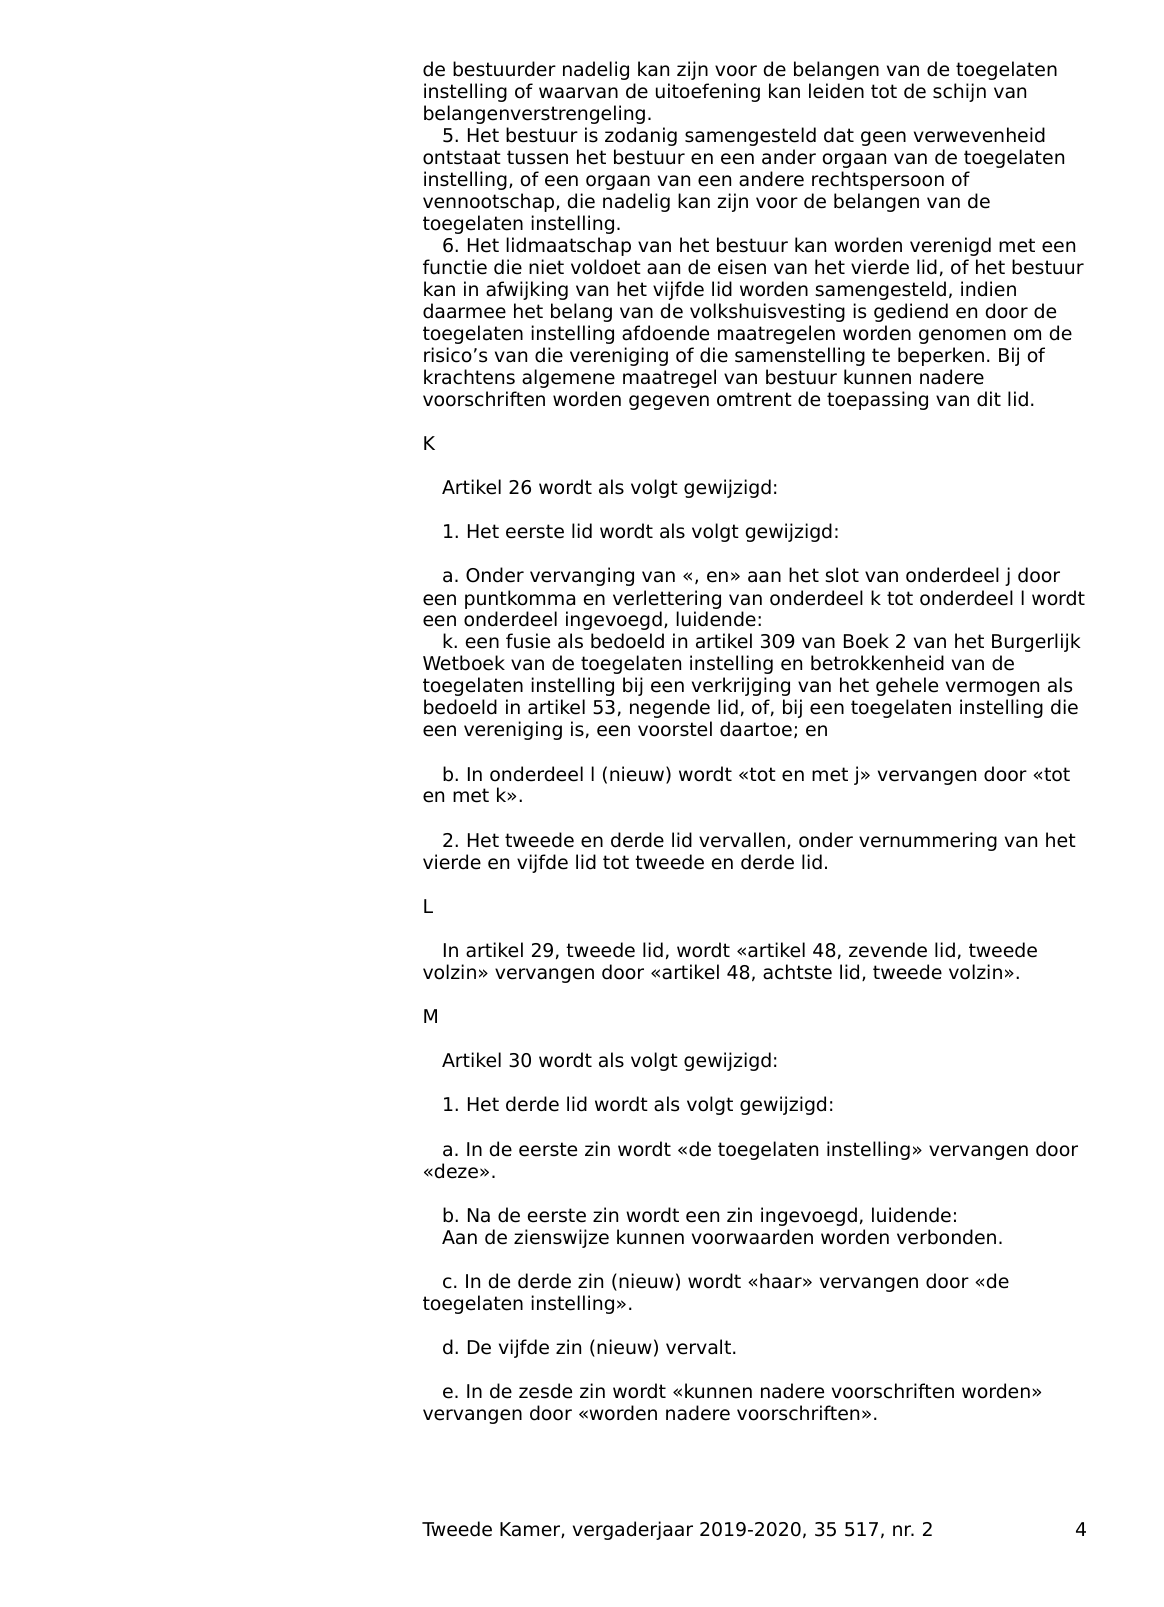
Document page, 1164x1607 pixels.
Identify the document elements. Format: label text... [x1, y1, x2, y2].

text In artikel 29, tweede lid, wordt «artikel 48, zevende lid, tweede volzin» vervangen door «artikel 48, achtste lid, tweede volzin». [422, 940, 1087, 984]
text 5. Het bestuur is zodanig samengesteld dat geen verwevenheid ontstaat tussen het bestuur en een ander orgaan van de toegelaten instelling, of een orgaan van een andere rechtspersoon of vennootschap, die nadelig kan zijn voor de belangen van de toegelaten instelling. [422, 125, 1087, 235]
text Artikel 26 wordt als volgt gewijzigd: [422, 477, 1087, 499]
text k. een fusie als bedoeld in artikel 309 van Boek 2 van het Burgerlijk Wetboek van de toegelaten instelling en betrokkenheid van de toegelaten instelling bij een verkrijging van het gehele vermogen als bedoeld in artikel 53, negende lid, of, bij een toegelaten instelling die een vereniging is, een voorstel daartoe; en [422, 631, 1087, 741]
text c. In de derde zin (nieuw) wordt «haar» vervangen door «de toegelaten instelling». [422, 1271, 1087, 1315]
text 6. Het lidmaatschap van het bestuur kan worden verenigd met een functie die niet voldoet aan de eisen van het vierde lid, of het bestuur kan in afwijking van het vijfde lid worden samengesteld, indien daarmee het belang van de volkshuisvesting is gediend en door de toegelaten instelling afdoende maatregelen worden genomen om de risico’s van die vereniging of die samenstelling te beperken. Bij of krachtens algemene maatregel van bestuur kunnen nadere voorschriften worden gegeven omtrent de toepassing van dit lid. [422, 235, 1087, 411]
text 1. Het derde lid wordt als volgt gewijzigd: [422, 1094, 1087, 1116]
text Artikel 30 wordt als volgt gewijzigd: [422, 1050, 1087, 1072]
text a. In de eerste zin wordt «de toegelaten instelling» vervangen door «deze». [422, 1138, 1087, 1182]
text b. Na de eerste zin wordt een zin ingevoegd, luidende: [422, 1205, 1087, 1227]
text a. Onder vervanging van «, en» aan het slot van onderdeel j door een puntkomma en verlettering van onderdeel k tot onderdeel l wordt een onderdeel ingevoegd, luidende: [422, 565, 1087, 631]
text e. In de zesde zin wordt «kunnen nadere voorschriften worden» vervangen door «worden nadere voorschriften». [422, 1381, 1087, 1425]
text K [422, 433, 1087, 455]
text 2. Het tweede en derde lid vervallen, onder vernummering van het vierde en vijfde lid tot tweede en derde lid. [422, 829, 1087, 873]
text Aan de zienswijze kunnen voorwaarden worden verbonden. [422, 1227, 1087, 1249]
text L [422, 896, 1087, 918]
text d. De vijfde zin (nieuw) vervalt. [422, 1337, 1087, 1359]
text de bestuurder nadelig kan zijn voor de belangen van de toegelaten instelling of waarvan de uitoefening kan leiden tot de schijn van belangenverstrengeling. [422, 59, 1087, 125]
text M [422, 1006, 1087, 1028]
text 1. Het eerste lid wordt als volgt gewijzigd: [422, 521, 1087, 543]
text b. In onderdeel l (nieuw) wordt «tot en met j» vervangen door «tot en met k». [422, 763, 1087, 807]
